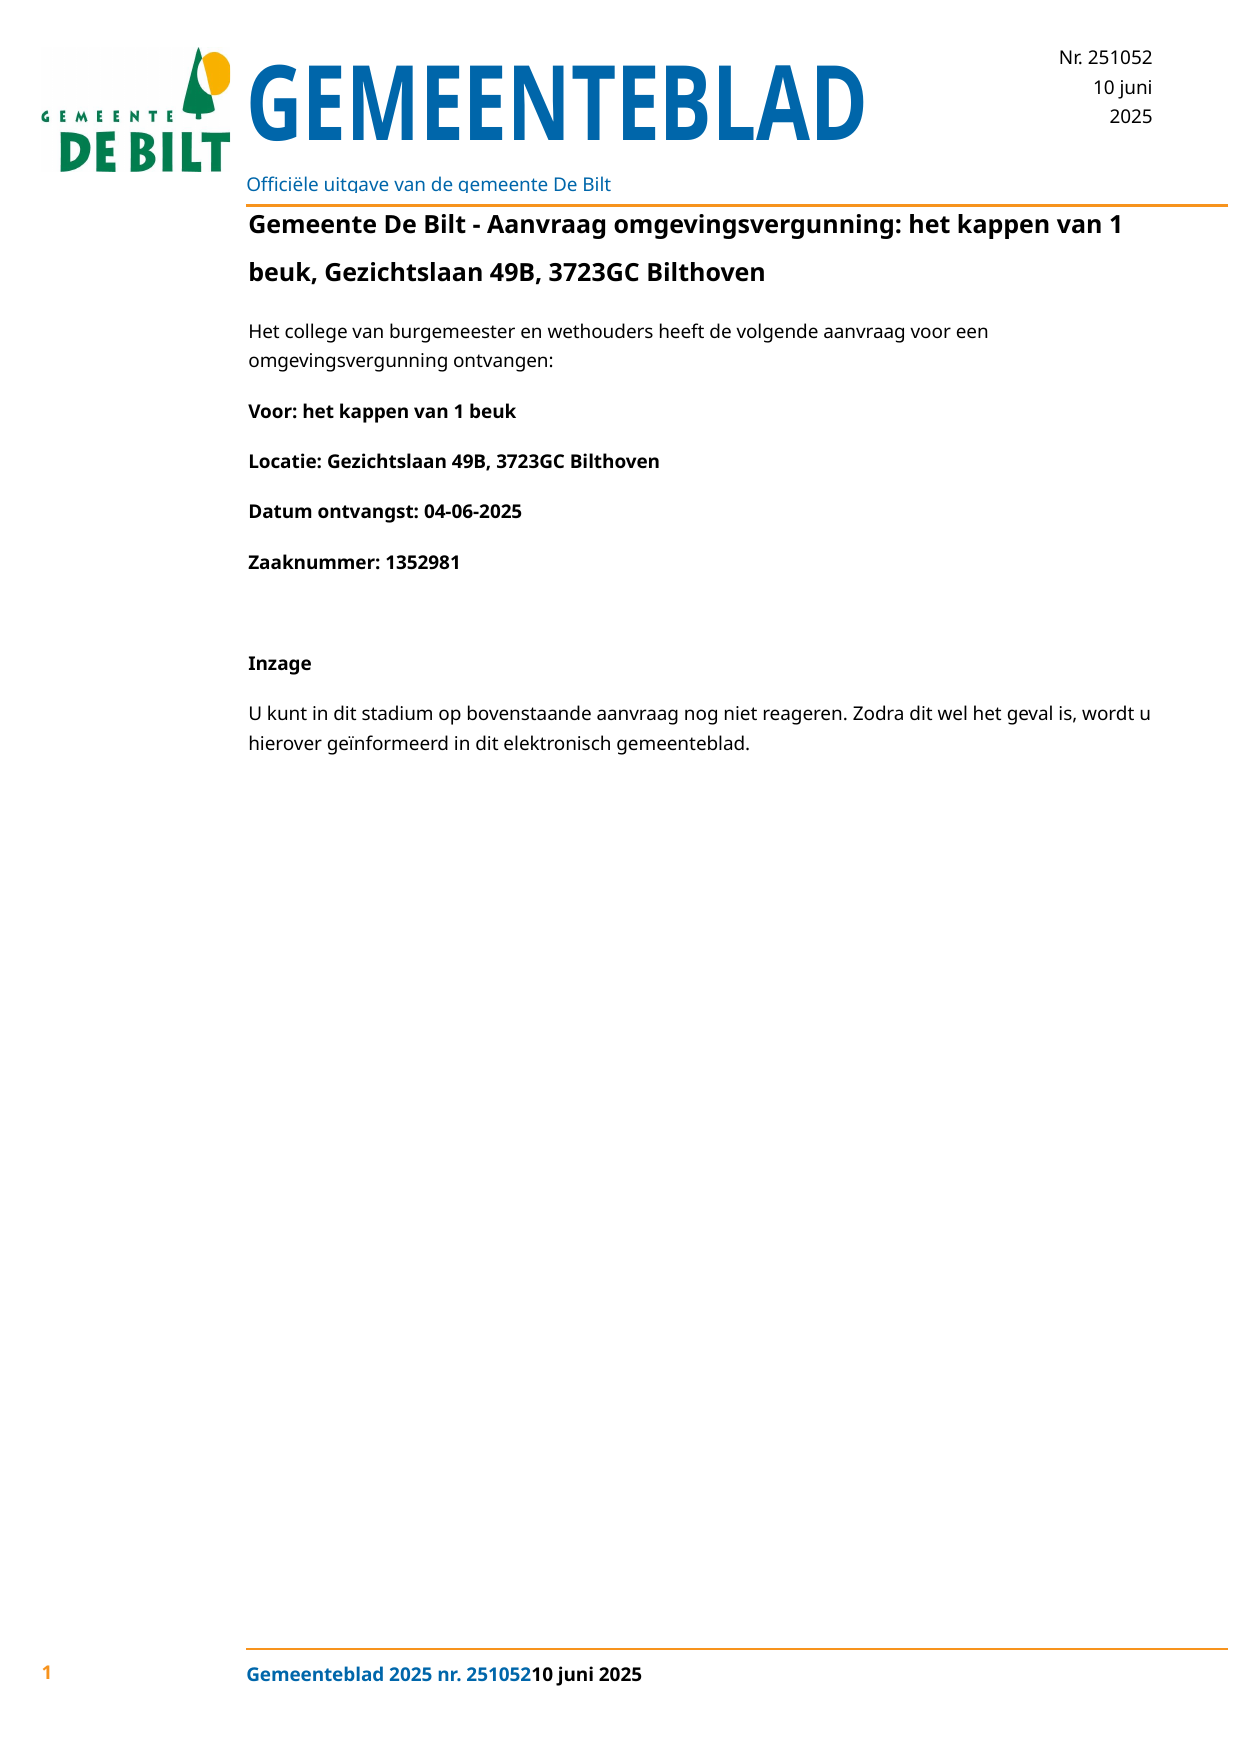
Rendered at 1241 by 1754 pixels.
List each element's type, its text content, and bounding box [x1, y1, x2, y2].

text U kunt in dit stadium op bovenstaande aanvraag nog niet reageren. Zodra dit wel het geval is, wordt u hierover geïnformeerd in dit elektronisch gemeenteblad. [248, 700, 1152, 756]
text Datum ontvangst: 04-06-2025 [248, 499, 1152, 524]
picture [41, 47, 231, 172]
text Het college van burgemeester en wethouders heeft de volgende aanvraag voor een omgevingsvergunning ontvangen: [248, 318, 1152, 373]
text Locatie: Gezichtslaan 49B, 3723GC Bilthoven [248, 448, 1152, 474]
text Inzage [248, 650, 1152, 676]
text Gemeente De Bilt - Aanvraag omgevingsvergunning: het kappen van 1 beuk, Gezichtslaan 49B, 3723GC Bilthoven [248, 207, 1152, 288]
text Voor: het kappen van 1 beuk [248, 398, 1152, 424]
text Zaaknummer: 1352981 [248, 549, 1152, 575]
